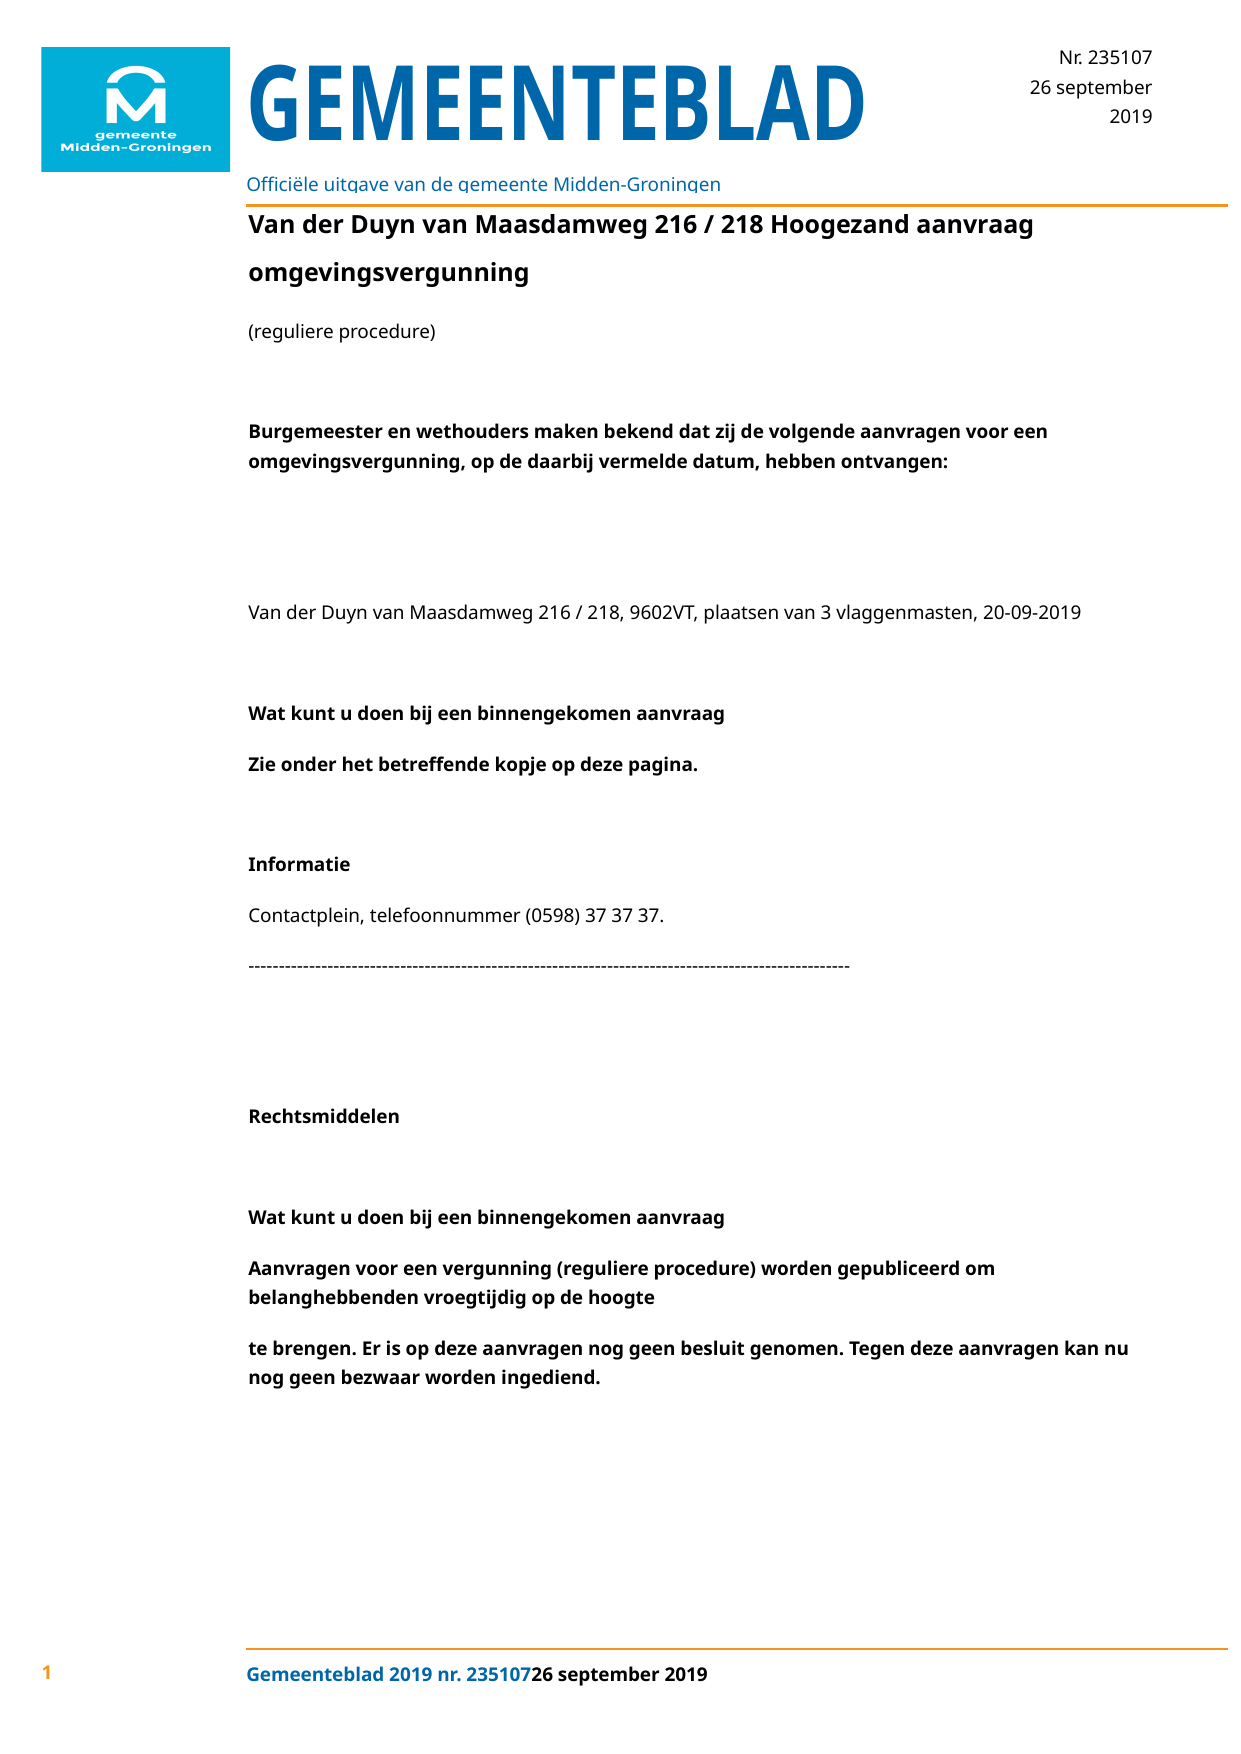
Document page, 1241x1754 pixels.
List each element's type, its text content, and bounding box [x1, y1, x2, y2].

picture [107, 89, 165, 122]
text Van der Duyn van Maasdamweg 216 / 218, 9602VT, plaatsen van 3 vlaggenmasten, 20-09-2019 [248, 599, 1152, 625]
text Rechtsmiddelen [248, 1104, 1152, 1129]
text Wat kunt u doen bij een binnengekomen aanvraag [248, 1204, 1152, 1230]
text Wat kunt u doen bij een binnengekomen aanvraag [248, 700, 1152, 726]
text Zie onder het betreffende kopje op deze pagina. [248, 751, 1152, 777]
text Van der Duyn van Maasdamweg 216 / 218 Hoogezand aanvraag omgevingsvergunning [248, 207, 1152, 288]
text te brengen. Er is op deze aanvragen nog geen besluit genomen. Tegen deze aanvragen kan nu nog geen bezwaar worden ingediend. [248, 1335, 1152, 1390]
text Aanvragen voor een vergunning (reguliere procedure) worden gepubliceerd om belanghebbenden vroegtijdig op de hoogte [248, 1255, 1152, 1310]
text Informatie [248, 852, 1152, 877]
text Burgemeester en wethouders maken bekend dat zij de volgende aanvragen voor een omgevingsvergunning, op de daarbij vermelde datum, hebben ontvangen: [248, 419, 1152, 474]
picture [108, 66, 164, 82]
text (reguliere procedure) [248, 318, 1152, 344]
text Contactplein, telefoonnummer (0598) 37 37 37. [248, 902, 1152, 928]
text --------------------------------------------------------------------------------------------------- [248, 952, 1152, 978]
picture [184, 146, 190, 153]
